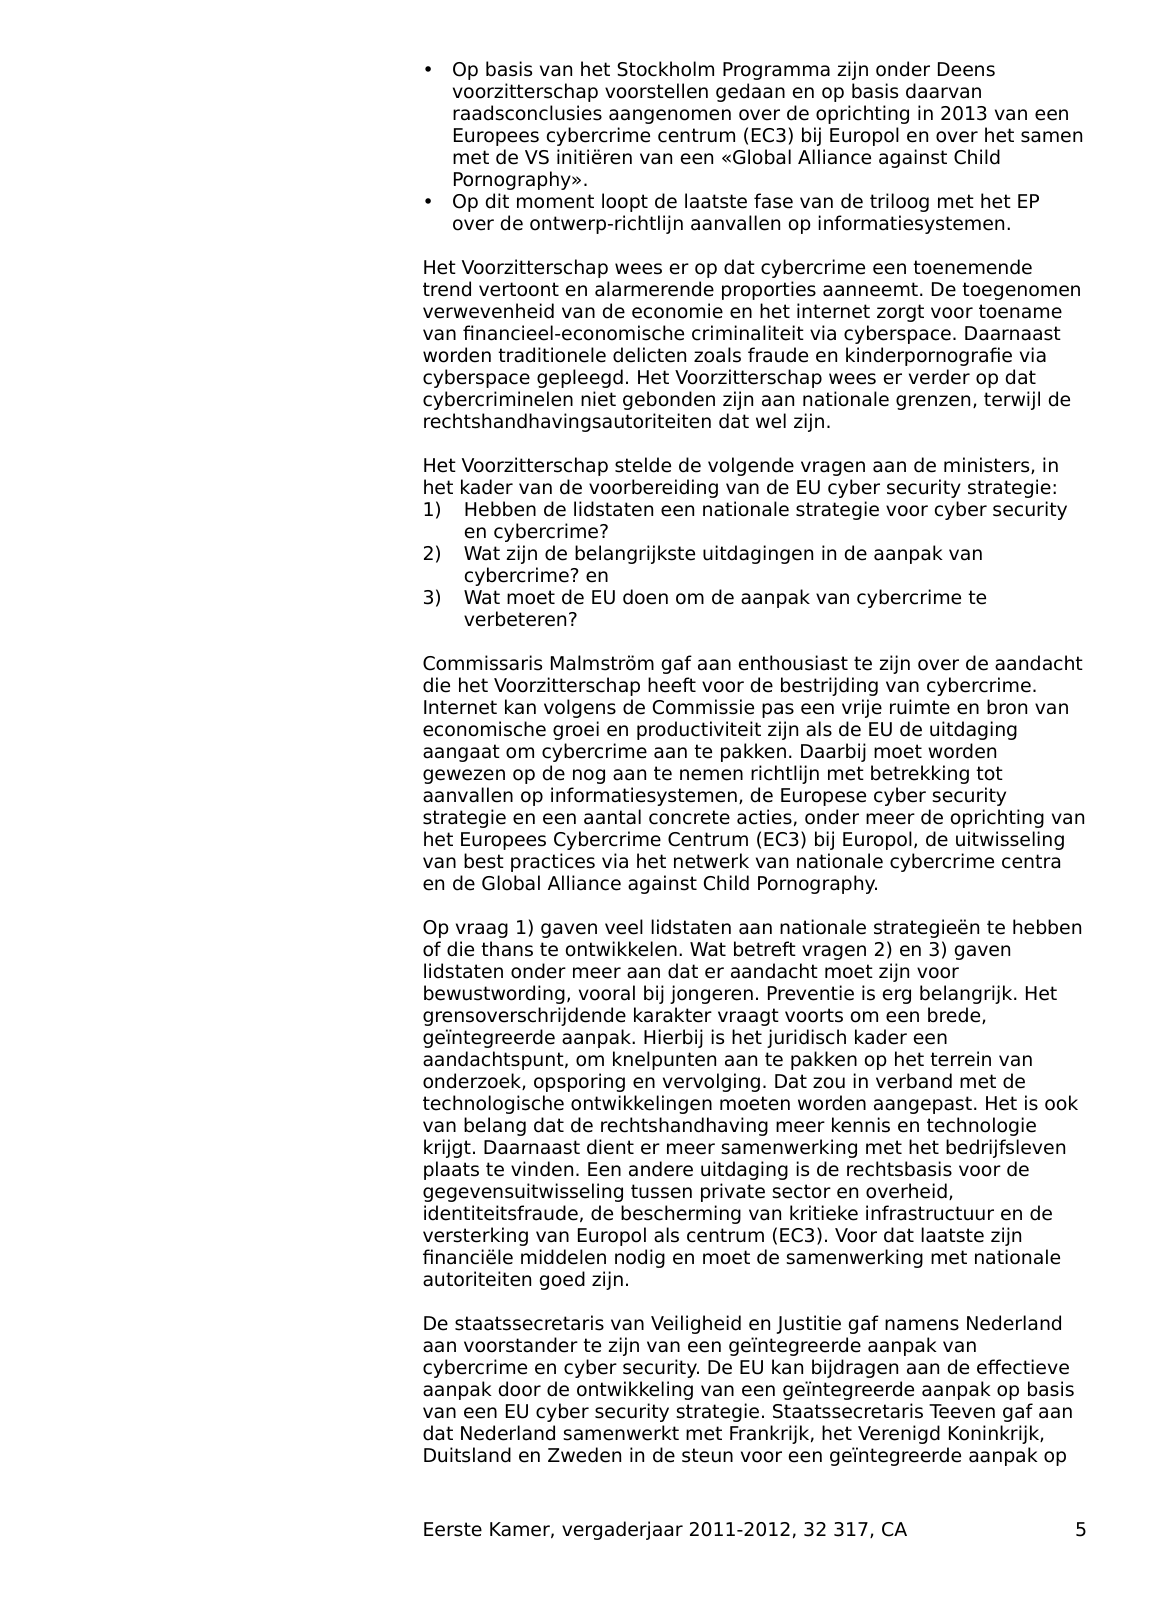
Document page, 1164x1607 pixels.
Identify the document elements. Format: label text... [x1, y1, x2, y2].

text • Op basis van het Stockholm Programma zijn onder Deens voorzitterschap voorstellen gedaan en op basis daarvan raadsconclusies aangenomen over de oprichting in 2013 van een Europees cybercrime centrum (EC3) bij Europol en over het samen met de VS initiëren van een «Global Alliance against Child Pornography». [422, 59, 1087, 191]
text 2) Wat zijn de belangrijkste uitdagingen in de aanpak van cybercrime? en [422, 543, 1087, 587]
text 1) Hebben de lidstaten een nationale strategie voor cyber security en cybercrime? [422, 499, 1087, 543]
text • Op dit moment loopt de laatste fase van de triloog met het EP over de ontwerp-richtlijn aanvallen op informatiesystemen. [422, 191, 1087, 235]
text Op vraag 1) gaven veel lidstaten aan nationale strategieën te hebben of die thans te ontwikkelen. Wat betreft vragen 2) en 3) gaven lidstaten onder meer aan dat er aandacht moet zijn voor bewustwording, vooral bij jongeren. Preventie is erg belangrijk. Het grensoverschrijdende karakter vraagt voorts om een brede, geïntegreerde aanpak. Hierbij is het juridisch kader een aandachtspunt, om knelpunten aan te pakken op het terrein van onderzoek, opsporing en vervolging. Dat zou in verband met de technologische ontwikkelingen moeten worden aangepast. Het is ook van belang dat de rechtshandhaving meer kennis en technologie krijgt. Daarnaast dient er meer samenwerking met het bedrijfsleven plaats te vinden. Een andere uitdaging is de rechtsbasis voor de gegevensuitwisseling tussen private sector en overheid, identiteitsfraude, de bescherming van kritieke infrastructuur en de versterking van Europol als centrum (EC3). Voor dat laatste zijn financiële middelen nodig en moet de samenwerking met nationale autoriteiten goed zijn. [422, 917, 1087, 1291]
text De staatssecretaris van Veiligheid en Justitie gaf namens Nederland aan voorstander te zijn van een geïntegreerde aanpak van cybercrime en cyber security. De EU kan bijdragen aan de effectieve aanpak door de ontwikkeling van een geïntegreerde aanpak op basis van een EU cyber security strategie. Staatssecretaris Teeven gaf aan dat Nederland samenwerkt met Frankrijk, het Verenigd Koninkrijk, Duitsland en Zweden in de steun voor een geïntegreerde aanpak op [422, 1313, 1087, 1467]
text Het Voorzitterschap stelde de volgende vragen aan de ministers, in het kader van de voorbereiding van de EU cyber security strategie: [422, 455, 1087, 499]
text Het Voorzitterschap wees er op dat cybercrime een toenemende trend vertoont en alarmerende proporties aanneemt. De toegenomen verwevenheid van de economie en het internet zorgt voor toename van financieel-economische criminaliteit via cyberspace. Daarnaast worden traditionele delicten zoals fraude en kinderpornografie via cyberspace gepleegd. Het Voorzitterschap wees er verder op dat cybercriminelen niet gebonden zijn aan nationale grenzen, terwijl de rechtshandhavingsautoriteiten dat wel zijn. [422, 257, 1087, 433]
text 3) Wat moet de EU doen om de aanpak van cybercrime te verbeteren? [422, 587, 1087, 631]
text Commissaris Malmström gaf aan enthousiast te zijn over de aandacht die het Voorzitterschap heeft voor de bestrijding van cybercrime. Internet kan volgens de Commissie pas een vrije ruimte en bron van economische groei en productiviteit zijn als de EU de uitdaging aangaat om cybercrime aan te pakken. Daarbij moet worden gewezen op de nog aan te nemen richtlijn met betrekking tot aanvallen op informatiesystemen, de Europese cyber security strategie en een aantal concrete acties, onder meer de oprichting van het Europees Cybercrime Centrum (EC3) bij Europol, de uitwisseling van best practices via het netwerk van nationale cybercrime centra en de Global Alliance against Child Pornography. [422, 653, 1087, 895]
